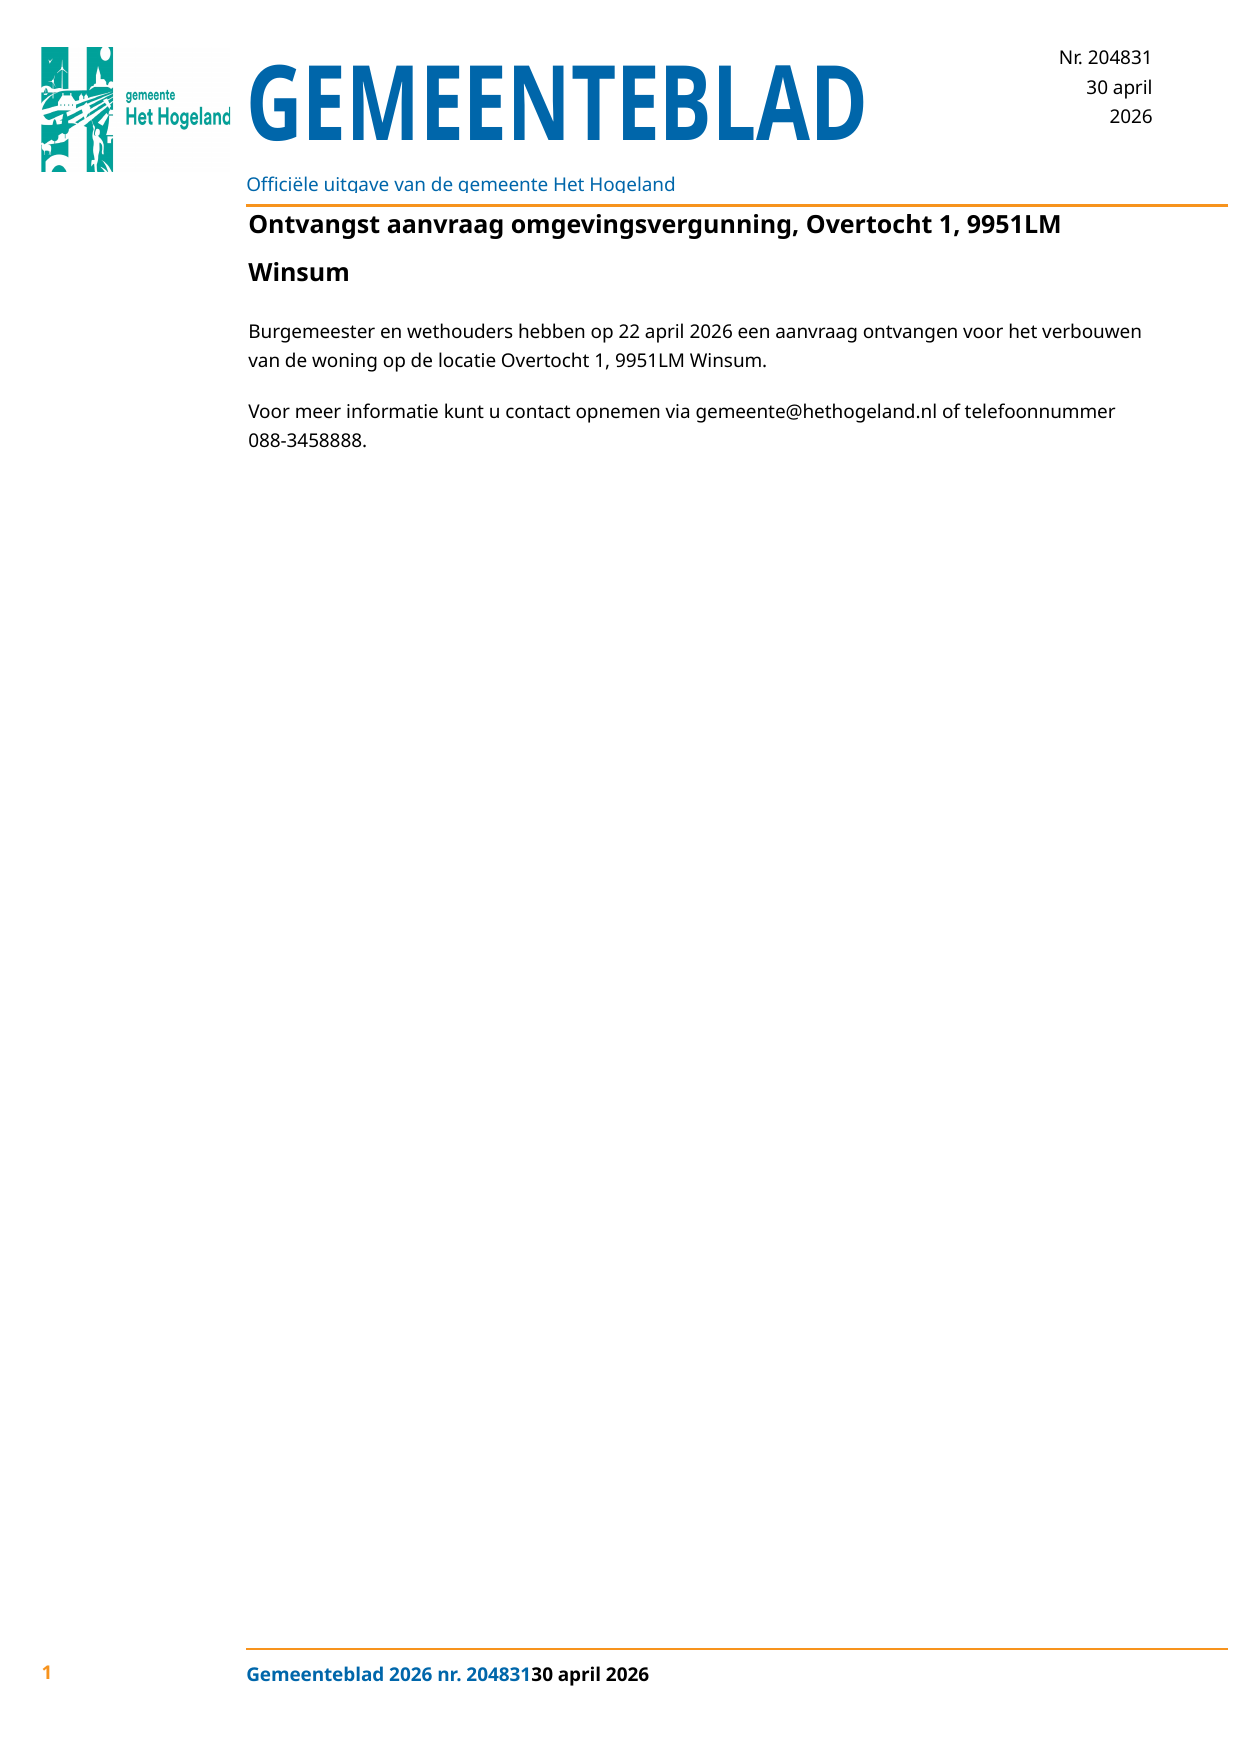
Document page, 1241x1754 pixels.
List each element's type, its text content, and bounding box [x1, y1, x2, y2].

picture [41, 47, 231, 172]
text Voor meer informatie kunt u contact opnemen via gemeente@hethogeland.nl of telefoonnummer 088-3458888. [248, 398, 1152, 453]
text Burgemeester en wethouders hebben op 22 april 2026 een aanvraag ontvangen voor het verbouwen van de woning op de locatie Overtocht 1, 9951LM Winsum. [248, 318, 1152, 373]
text Ontvangst aanvraag omgevingsvergunning, Overtocht 1, 9951LM Winsum [248, 207, 1152, 288]
